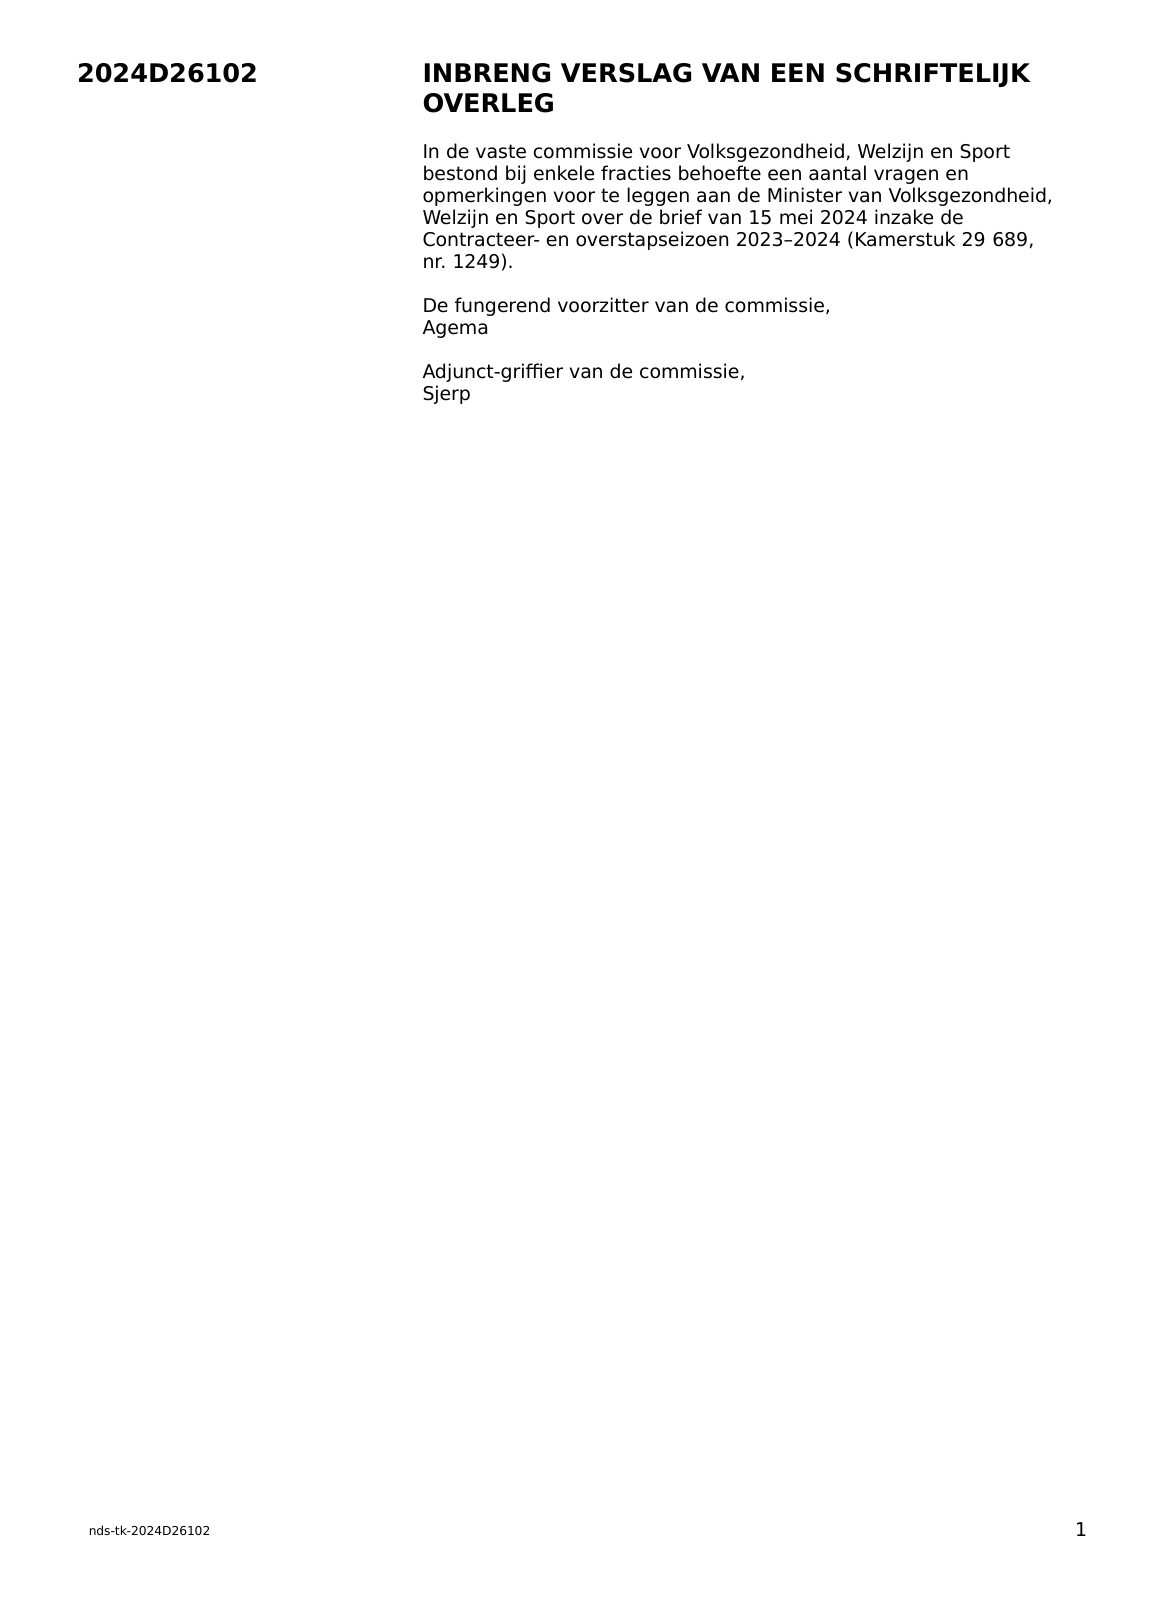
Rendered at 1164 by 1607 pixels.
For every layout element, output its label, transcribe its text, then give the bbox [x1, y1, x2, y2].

text Agema [422, 317, 1087, 339]
text In de vaste commissie voor Volksgezondheid, Welzijn en Sport bestond bij enkele fracties behoefte een aantal vragen en opmerkingen voor te leggen aan de Minister van Volksgezondheid, Welzijn en Sport over de brief van 15 mei 2024 inzake de Contracteer- en overstapseizoen 2023–2024 (Kamerstuk 29 689, nr. 1249). [422, 141, 1087, 272]
text Adjunct-griffier van de commissie, [422, 361, 1087, 383]
text nds-tk-2024D26102 [88, 1524, 323, 1538]
text 2024D26102 INBRENG VERSLAG VAN EEN SCHRIFTELIJK OVERLEG [77, 59, 1087, 118]
text De fungerend voorzitter van de commissie, [422, 295, 1087, 317]
text Sjerp [422, 383, 1087, 405]
